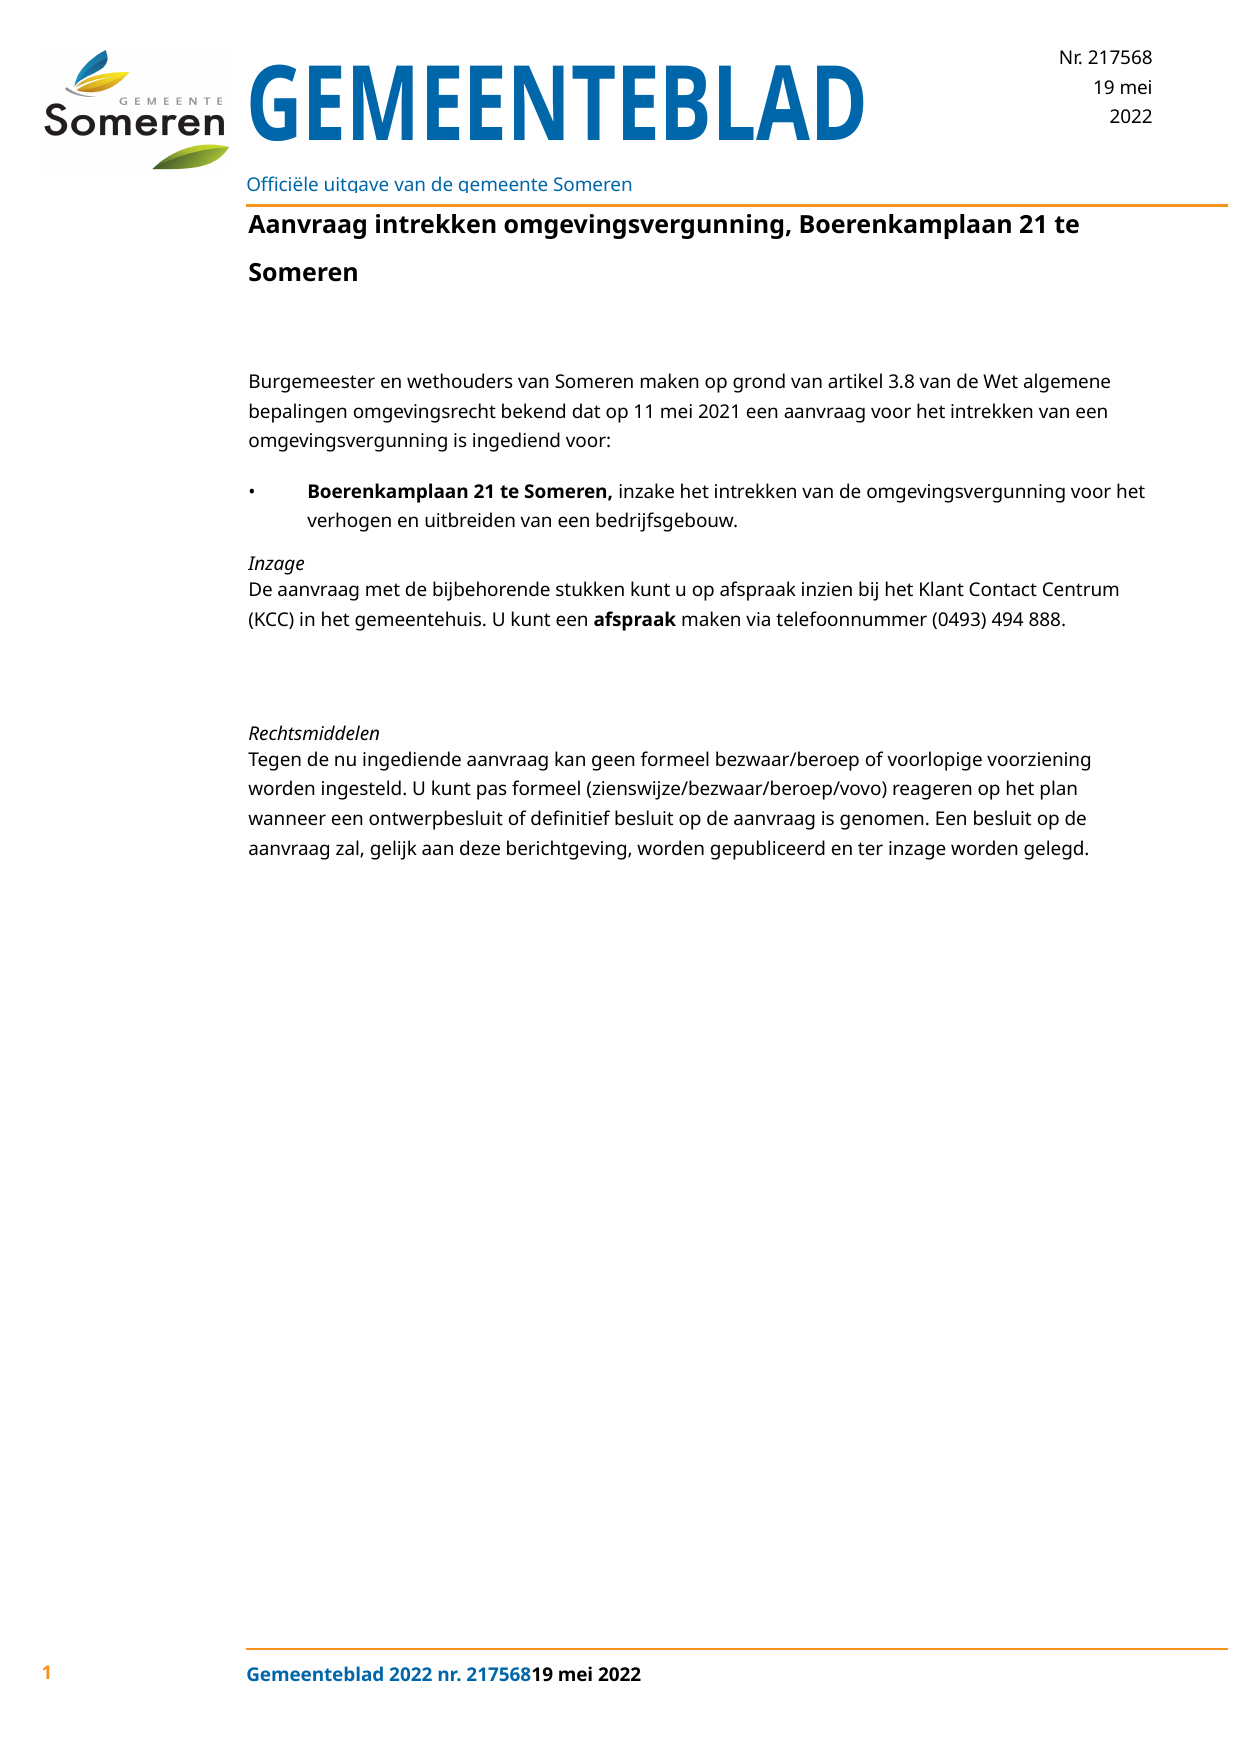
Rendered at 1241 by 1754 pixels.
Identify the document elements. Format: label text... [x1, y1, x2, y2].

list Boerenkamplaan 21 te Someren, inzake het intrekken van de omgevingsvergunning voor het verhogen en uitbreiden van een bedrijfsgebouw. [248, 478, 1152, 533]
text Tegen de nu ingediende aanvraag kan geen formeel bezwaar/beroep of voorlopige voorziening worden ingesteld. U kunt pas formeel (zienswijze/bezwaar/beroep/vovo) reageren op het plan wanneer een ontwerpbesluit of definitief besluit op de aanvraag is genomen. Een besluit op de aanvraag zal, gelijk aan deze berichtgeving, worden gepubliceerd en ter inzage worden gelegd. [248, 746, 1152, 861]
text Inzage [248, 551, 1152, 576]
text De aanvraag met de bijbehorende stukken kunt u op afspraak inzien bij het Klant Contact Centrum (KCC) in het gemeentehuis. U kunt een afspraak maken via telefoonnummer (0493) 494 888. [248, 576, 1152, 632]
text Burgemeester en wethouders van Someren maken op grond van artikel 3.8 van de Wet algemene bepalingen omgevingsrecht bekend dat op 11 mei 2021 een aanvraag voor het intrekken van een omgevingsvergunning is ingediend voor: [248, 368, 1152, 453]
text Aanvraag intrekken omgevingsvergunning, Boerenkamplaan 21 te Someren [248, 207, 1152, 288]
text Rechtsmiddelen [248, 720, 1152, 746]
picture [41, 47, 231, 172]
